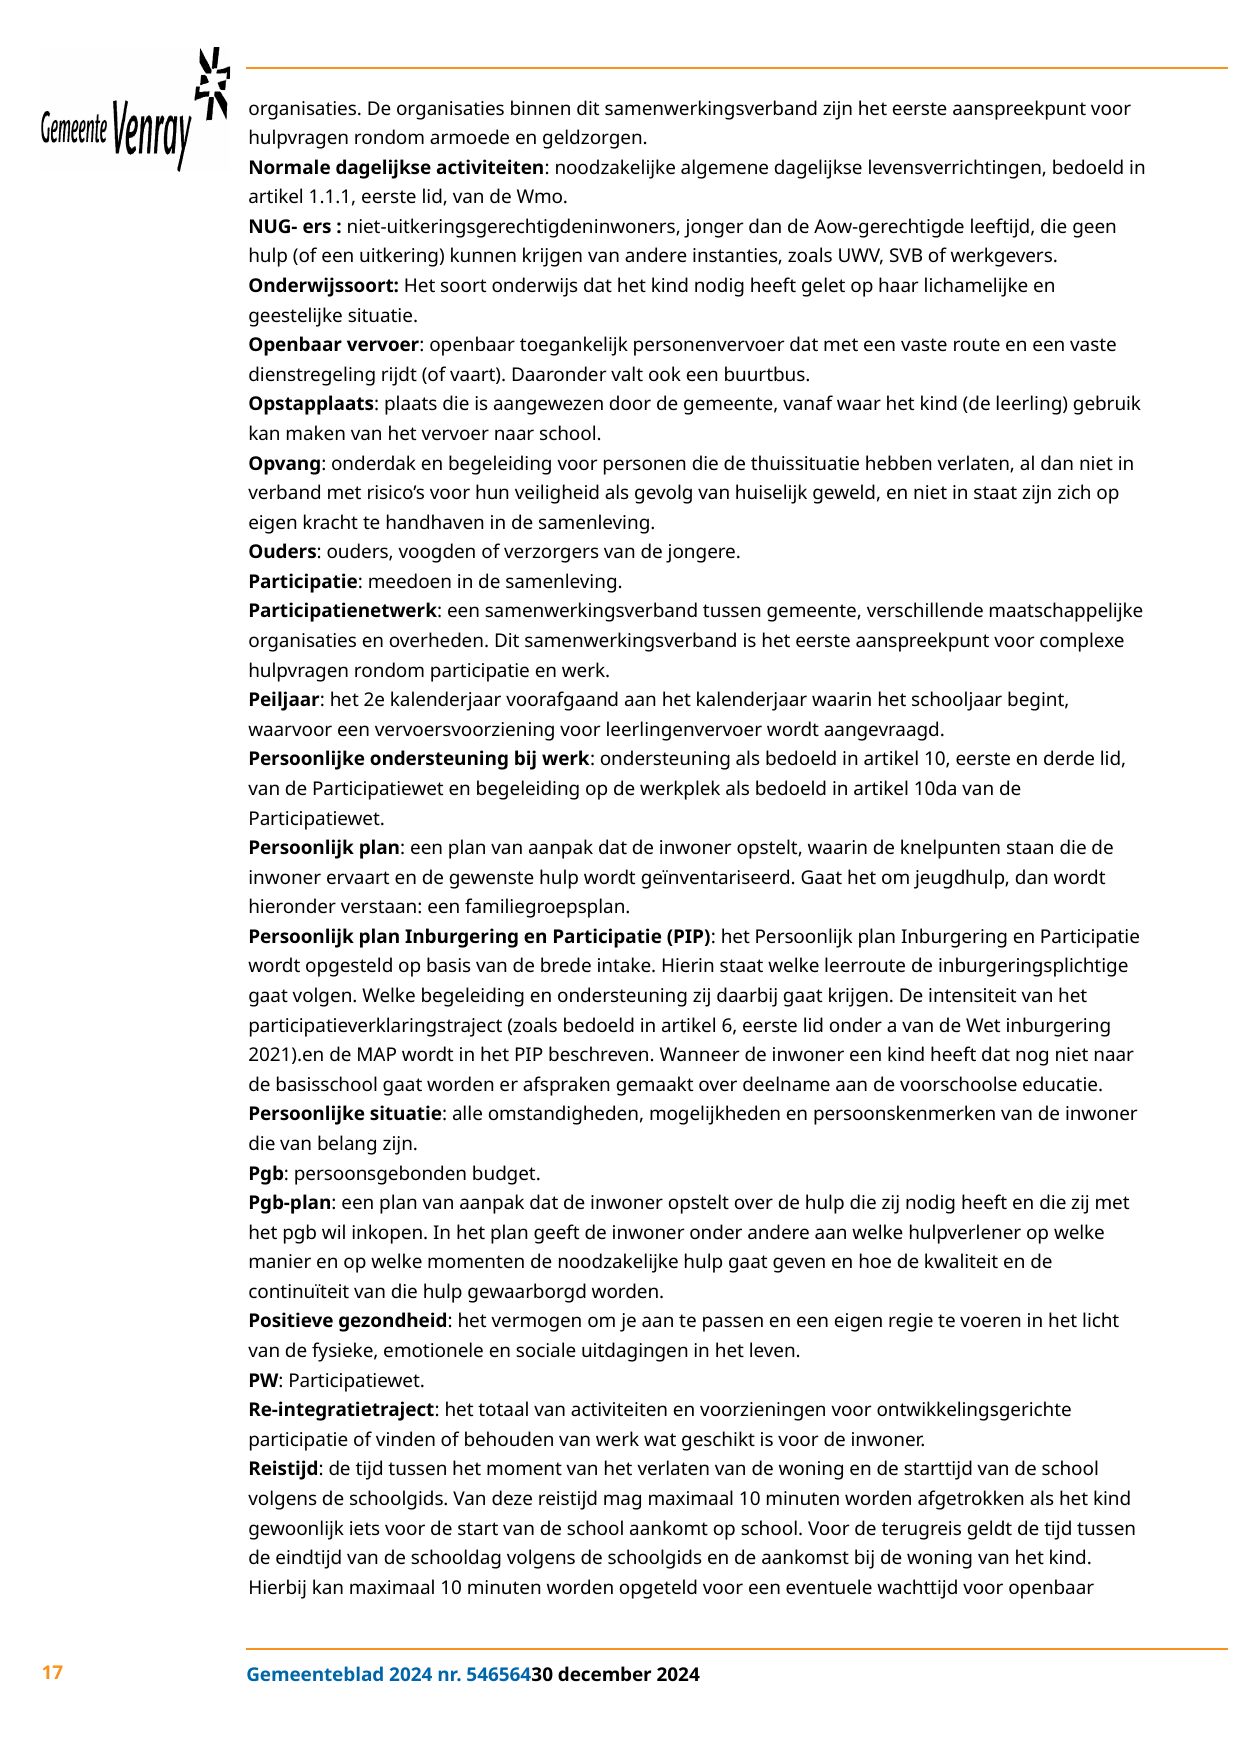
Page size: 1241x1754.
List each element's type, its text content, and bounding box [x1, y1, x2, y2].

text Openbaar vervoer: openbaar toegankelijk personenvervoer dat met een vaste route en een vaste dienstregeling rijdt (of vaart). Daaronder valt ook een buurtbus. [248, 331, 1152, 387]
text Persoonlijk plan Inburgering en Participatie (PIP): het Persoonlijk plan Inburgering en Participatie wordt opgesteld op basis van de brede intake. Hierin staat welke leerroute de inburgeringsplichtige gaat volgen. Welke begeleiding en ondersteuning zij daarbij gaat krijgen. De intensiteit van het participatieverklaringstraject (zoals bedoeld in artikel 6, eerste lid onder a van de Wet inburgering 2021).en de MAP wordt in het PIP beschreven. Wanneer de inwoner een kind heeft dat nog niet naar de basisschool gaat worden er afspraken gemaakt over deelname aan de voorschoolse educatie. [248, 923, 1152, 1097]
text Pgb-plan: een plan van aanpak dat de inwoner opstelt over de hulp die zij nodig heeft en die zij met het pgb wil inkopen. In het plan geeft de inwoner onder andere aan welke hulpverlener op welke manier en op welke momenten de noodzakelijke hulp gaat geven en hoe de kwaliteit en de continuïteit van die hulp gewaarborgd worden. [248, 1189, 1152, 1304]
text Positieve gezondheid: het vermogen om je aan te passen en een eigen regie te voeren in het licht van de fysieke, emotionele en sociale uitdagingen in het leven. [248, 1308, 1152, 1363]
text Opvang: onderdak en begeleiding voor personen die de thuissituatie hebben verlaten, al dan niet in verband met risico’s voor hun veiligheid als gevolg van huiselijk geweld, en niet in staat zijn zich op eigen kracht te handhaven in de samenleving. [248, 450, 1152, 535]
text NUG- ers : niet-uitkeringsgerechtigdeninwoners, jonger dan de Aow-gerechtigde leeftijd, die geen hulp (of een uitkering) kunnen krijgen van andere instanties, zoals UWV, SVB of werkgevers. [248, 213, 1152, 268]
text Onderwijssoort: Het soort onderwijs dat het kind nodig heeft gelet op haar lichamelijke en geestelijke situatie. [248, 272, 1152, 328]
text Normale dagelijkse activiteiten: noodzakelijke algemene dagelijkse levensverrichtingen, bedoeld in artikel 1.1.1, eerste lid, van de Wmo. [248, 154, 1152, 209]
text Opstapplaats: plaats die is aangewezen door de gemeente, vanaf waar het kind (de leerling) gebruik kan maken van het vervoer naar school. [248, 391, 1152, 446]
text Ouders: ouders, voogden of verzorgers van de jongere. [248, 538, 1152, 564]
text PW: Participatiewet. [248, 1367, 1152, 1393]
text Persoonlijke ondersteuning bij werk: ondersteuning als bedoeld in artikel 10, eerste en derde lid, van de Participatiewet en begeleiding op de werkplek als bedoeld in artikel 10da van de Participatiewet. [248, 746, 1152, 831]
text Re-integratietraject: het totaal van activiteiten en voorzieningen voor ontwikkelingsgerichte participatie of vinden of behouden van werk wat geschikt is voor de inwoner. [248, 1396, 1152, 1452]
text Persoonlijk plan: een plan van aanpak dat de inwoner opstelt, waarin de knelpunten staan die de inwoner ervaart en de gewenste hulp wordt geïnventariseerd. Gaat het om jeugdhulp, dan wordt hieronder verstaan: een familiegroepsplan. [248, 834, 1152, 919]
text Peiljaar: het 2e kalenderjaar voorafgaand aan het kalenderjaar waarin het schooljaar begint, waarvoor een vervoersvoorziening voor leerlingenvervoer wordt aangevraagd. [248, 686, 1152, 742]
text Participatie: meedoen in de samenleving. [248, 568, 1152, 594]
text Reistijd: de tijd tussen het moment van het verlaten van de woning en de starttijd van de school volgens de schoolgids. Van deze reistijd mag maximaal 10 minuten worden afgetrokken als het kind gewoonlijk iets voor de start van de school aankomt op school. Voor de terugreis geldt de tijd tussen de eindtijd van de schooldag volgens de schoolgids en de aankomst bij de woning van het kind. Hierbij kan maximaal 10 minuten worden opgeteld voor een eventuele wachttijd voor openbaar [248, 1456, 1152, 1600]
text Participatienetwerk: een samenwerkingsverband tussen gemeente, verschillende maatschappelijke organisaties en overheden. Dit samenwerkingsverband is het eerste aanspreekpunt voor complexe hulpvragen rondom participatie en werk. [248, 598, 1152, 683]
text Persoonlijke situatie: alle omstandigheden, mogelijkheden en persoonskenmerken van de inwoner die van belang zijn. [248, 1101, 1152, 1156]
picture [41, 47, 231, 172]
text Pgb: persoonsgebonden budget. [248, 1160, 1152, 1186]
text organisaties. De organisaties binnen dit samenwerkingsverband zijn het eerste aanspreekpunt voor hulpvragen rondom armoede en geldzorgen. [248, 95, 1152, 150]
